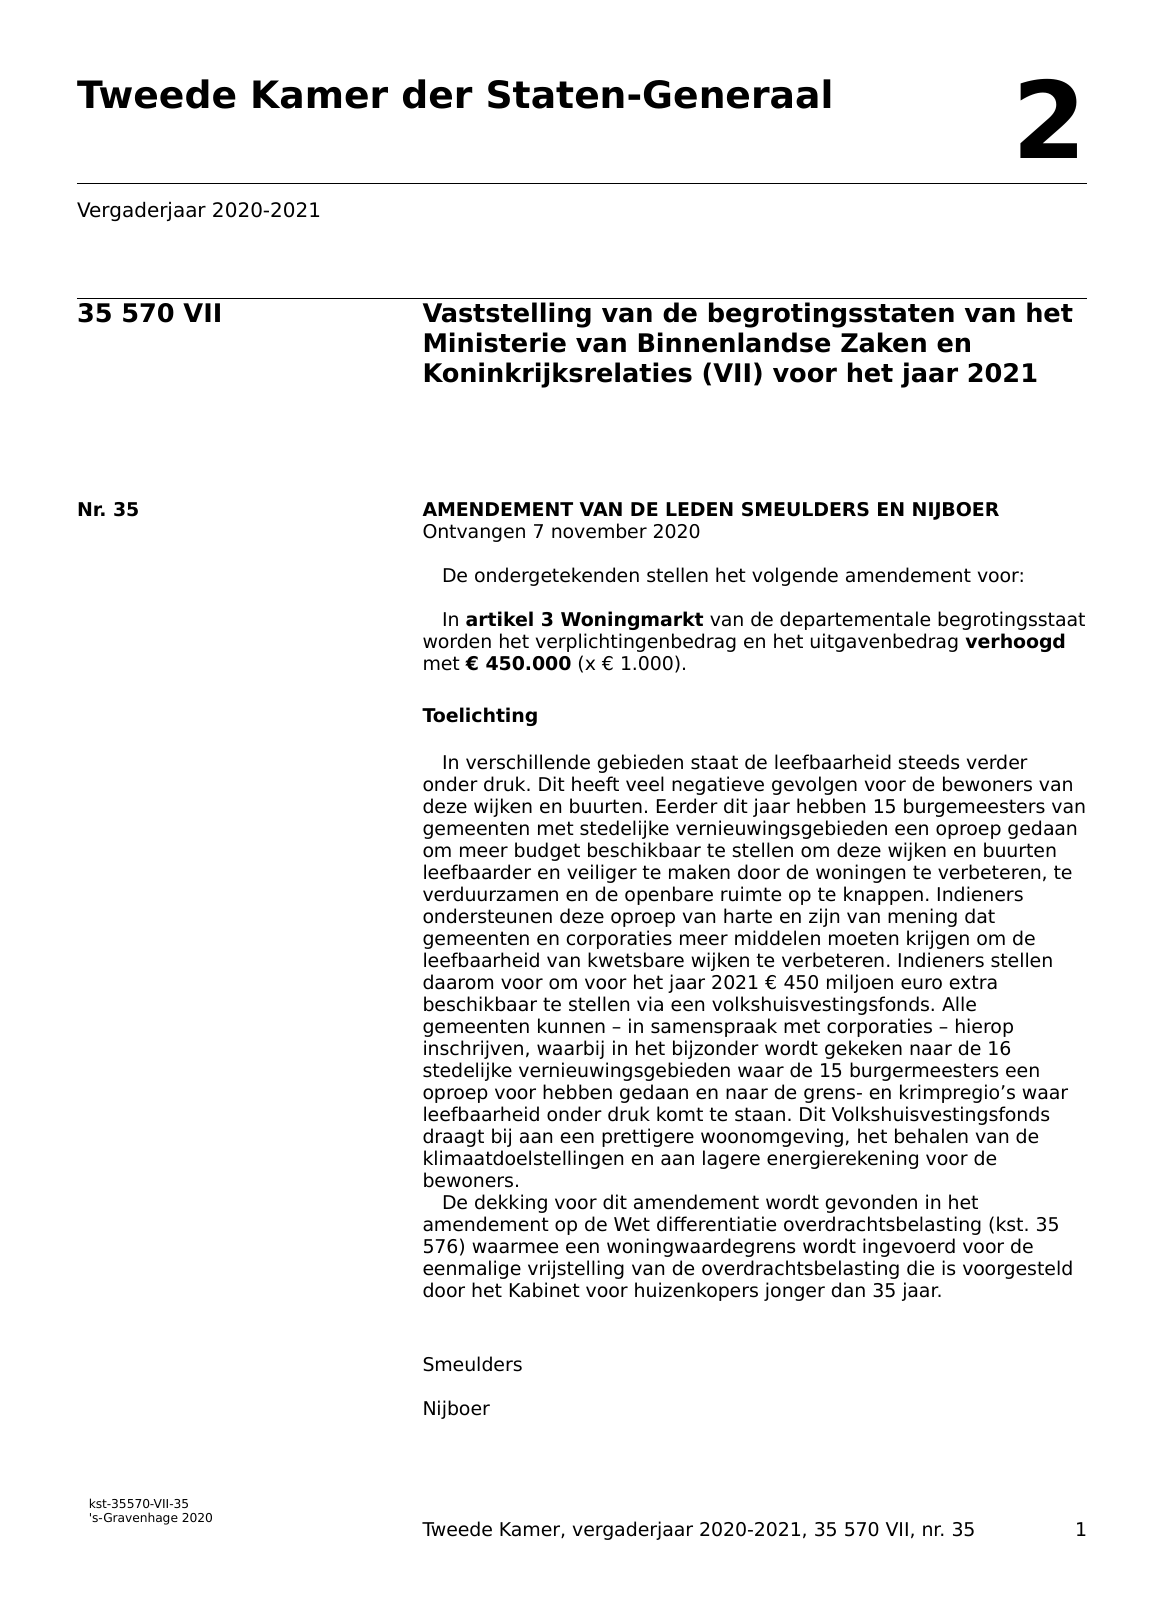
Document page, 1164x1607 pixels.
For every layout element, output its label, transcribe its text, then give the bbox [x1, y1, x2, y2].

subtitle Toelichting [422, 705, 1087, 727]
text De dekking voor dit amendement wordt gevonden in het amendement op de Wet differentiatie overdrachtsbelasting (kst. 35 576) waarmee een woningwaardegrens wordt ingevoerd voor de eenmalige vrijstelling van de overdrachtsbelasting die is voorgesteld door het Kabinet voor huizenkopers jonger dan 35 jaar. [422, 1192, 1087, 1302]
subtitle 35 570 VII Vaststelling van de begrotingsstaten van het Ministerie van Binnenlandse Zaken en Koninkrijksrelaties (VII) voor het jaar 2021 [77, 299, 1087, 388]
text De ondergetekenden stellen het volgende amendement voor: [422, 565, 1087, 587]
text 's-Gravenhage 2020 [88, 1511, 323, 1525]
text In verschillende gebieden staat de leefbaarheid steeds verder onder druk. Dit heeft veel negatieve gevolgen voor de bewoners van deze wijken en buurten. Eerder dit jaar hebben 15 burgemeesters van gemeenten met stedelijke vernieuwingsgebieden een oproep gedaan om meer budget beschikbaar te stellen om deze wijken en buurten leefbaarder en veiliger te maken door de woningen te verbeteren, te verduurzamen en de openbare ruimte op te knappen. Indieners ondersteunen deze oproep van harte en zijn van mening dat gemeenten en corporaties meer middelen moeten krijgen om de leefbaarheid van kwetsbare wijken te verbeteren. Indieners stellen daarom voor om voor het jaar 2021 € 450 miljoen euro extra beschikbaar te stellen via een volkshuisvestingsfonds. Alle gemeenten kunnen – in samenspraak met corporaties – hierop inschrijven, waarbij in het bijzonder wordt gekeken naar de 16 stedelijke vernieuwingsgebieden waar de 15 burgermeesters een oproep voor hebben gedaan en naar de grens- en krimpregio’s waar leefbaarheid onder druk komt te staan. Dit Volkshuisvestingsfonds draagt bij aan een prettigere woonomgeving, het behalen van de klimaatdoelstellingen en aan lagere energierekening voor de bewoners. [422, 752, 1087, 1192]
text kst-35570-VII-35 [88, 1497, 323, 1511]
text In artikel 3 Woningmarkt van de departementale begrotingsstaat worden het verplichtingenbedrag en het uitgavenbedrag verhoogd met € 450.000 (x € 1.000). [422, 609, 1087, 675]
text Smeulders Nijboer [422, 1332, 1087, 1420]
subtitle Nr. 35 AMENDEMENT VAN DE LEDEN SMEULDERS EN NIJBOER [77, 499, 1087, 521]
text Ontvangen 7 november 2020 [422, 521, 1087, 543]
table_header Tweede Kamer der Staten-Generaal [77, 59, 886, 183]
table_header 2 [886, 59, 1087, 183]
table_cell Vergaderjaar 2020-2021 [77, 184, 1087, 298]
